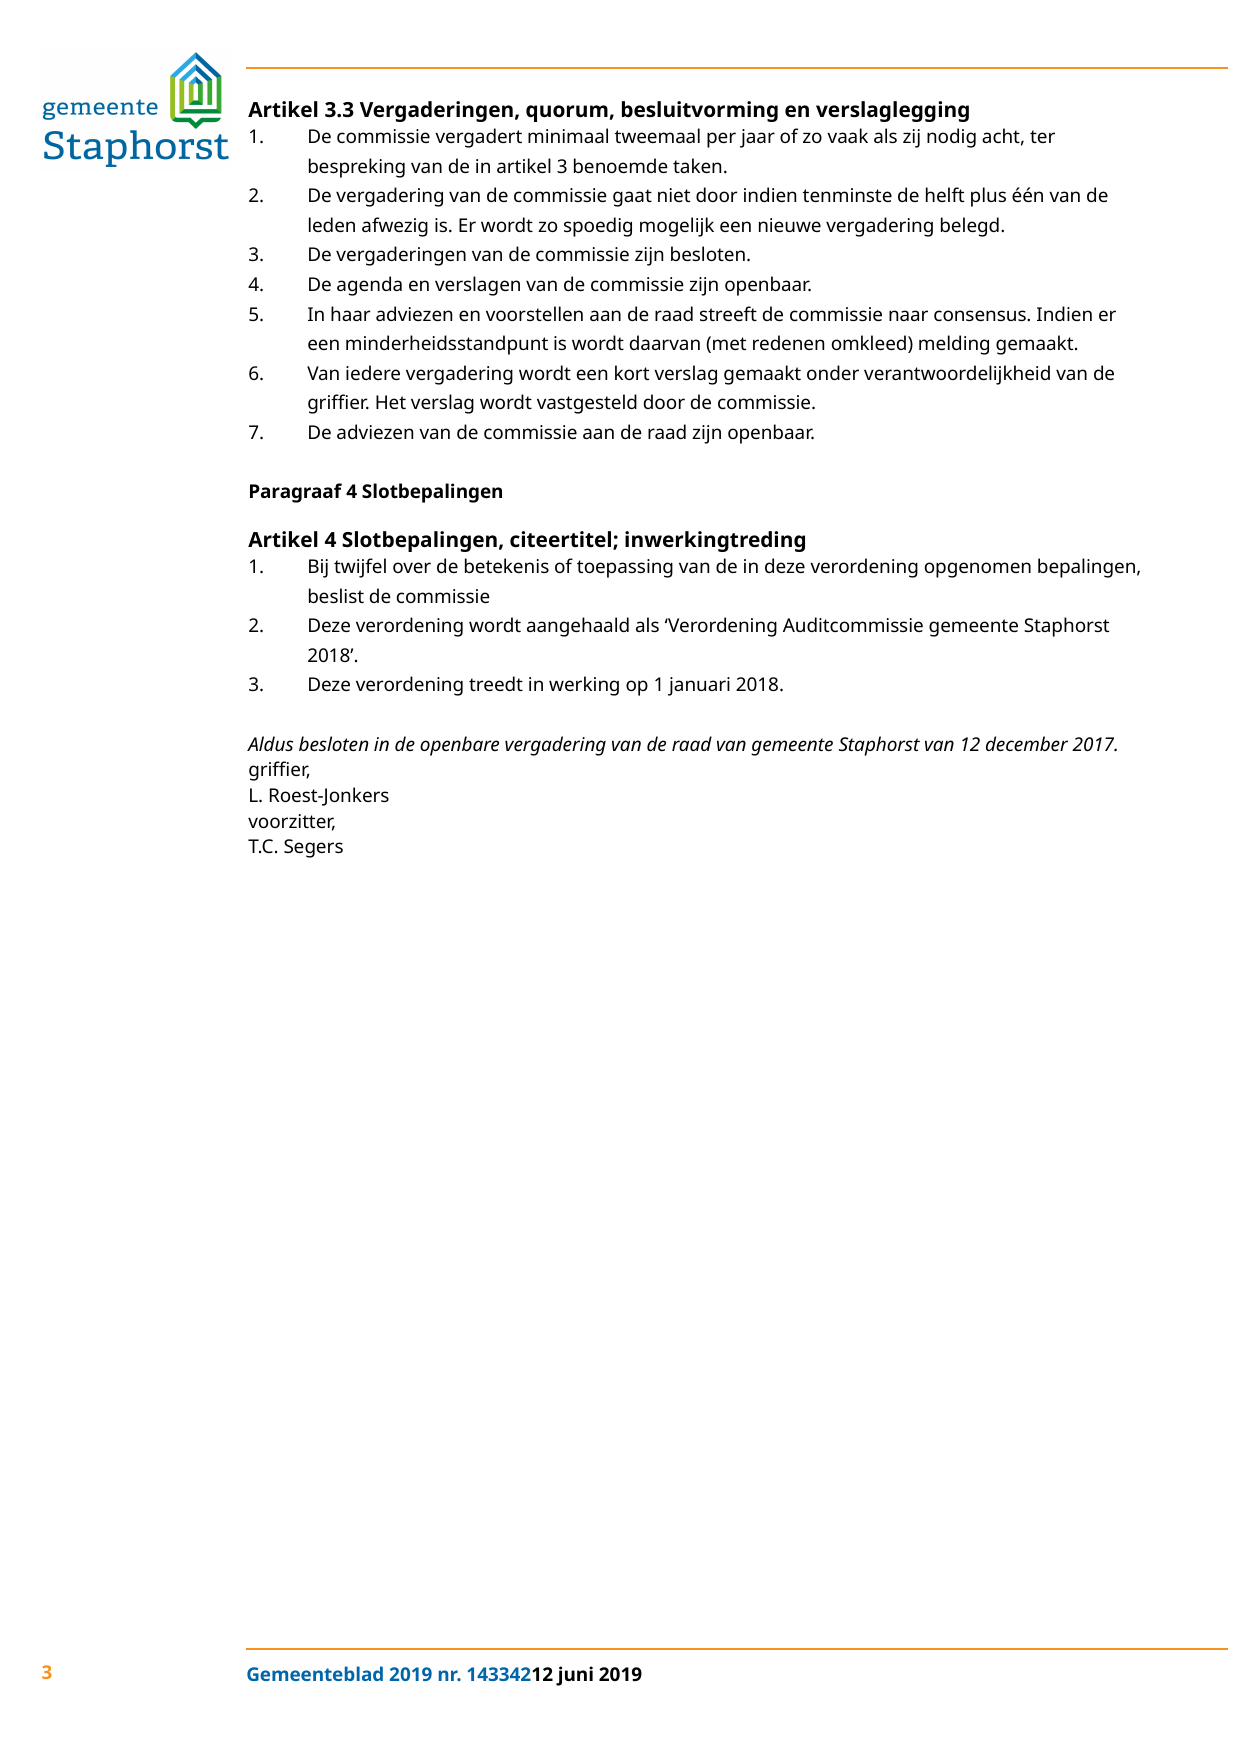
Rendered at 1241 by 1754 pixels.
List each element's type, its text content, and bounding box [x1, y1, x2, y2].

text Artikel 3.3 Vergaderingen, quorum, besluitvorming en verslaglegging [248, 95, 1152, 123]
text Aldus besloten in de openbare vergadering van de raad van gemeente Staphorst van 12 december 2017. [248, 731, 1152, 756]
list De vergaderingen van de commissie zijn besloten. [248, 242, 1152, 267]
list Deze verordening treedt in werking op 1 januari 2018. [248, 672, 1152, 697]
text Paragraaf 4 Slotbepalingen [248, 478, 1152, 504]
text L. Roest-Jonkers [248, 782, 1152, 808]
text griffier, [248, 756, 1152, 782]
text T.C. Segers [248, 834, 1152, 859]
list De adviezen van de commissie aan de raad zijn openbaar. [248, 419, 1152, 445]
text voorzitter, [248, 808, 1152, 834]
list De vergadering van de commissie gaat niet door indien tenminste de helft plus één van de leden afwezig is. Er wordt zo spoedig mogelijk een nieuwe vergadering belegd. [248, 182, 1152, 238]
list Bij twijfel over de betekenis of toepassing van de in deze verordening opgenomen bepalingen, beslist de commissie [248, 553, 1152, 608]
list Van iedere vergadering wordt een kort verslag gemaakt onder verantwoordelijkheid van de griffier. Het verslag wordt vastgesteld door de commissie. [248, 360, 1152, 415]
text Artikel 4 Slotbepalingen, citeertitel; inwerkingtreding [248, 525, 1152, 553]
list Deze verordening wordt aangehaald als ‘Verordening Auditcommissie gemeente Staphorst 2018’. [248, 612, 1152, 668]
list De agenda en verslagen van de commissie zijn openbaar. [248, 271, 1152, 297]
picture [41, 47, 231, 172]
list In haar adviezen en voorstellen aan de raad streeft de commissie naar consensus. Indien er een minderheidsstandpunt is wordt daarvan (met redenen omkleed) melding gemaakt. [248, 301, 1152, 356]
list De commissie vergadert minimaal tweemaal per jaar of zo vaak als zij nodig acht, ter bespreking van de in artikel 3 benoemde taken. [248, 123, 1152, 178]
